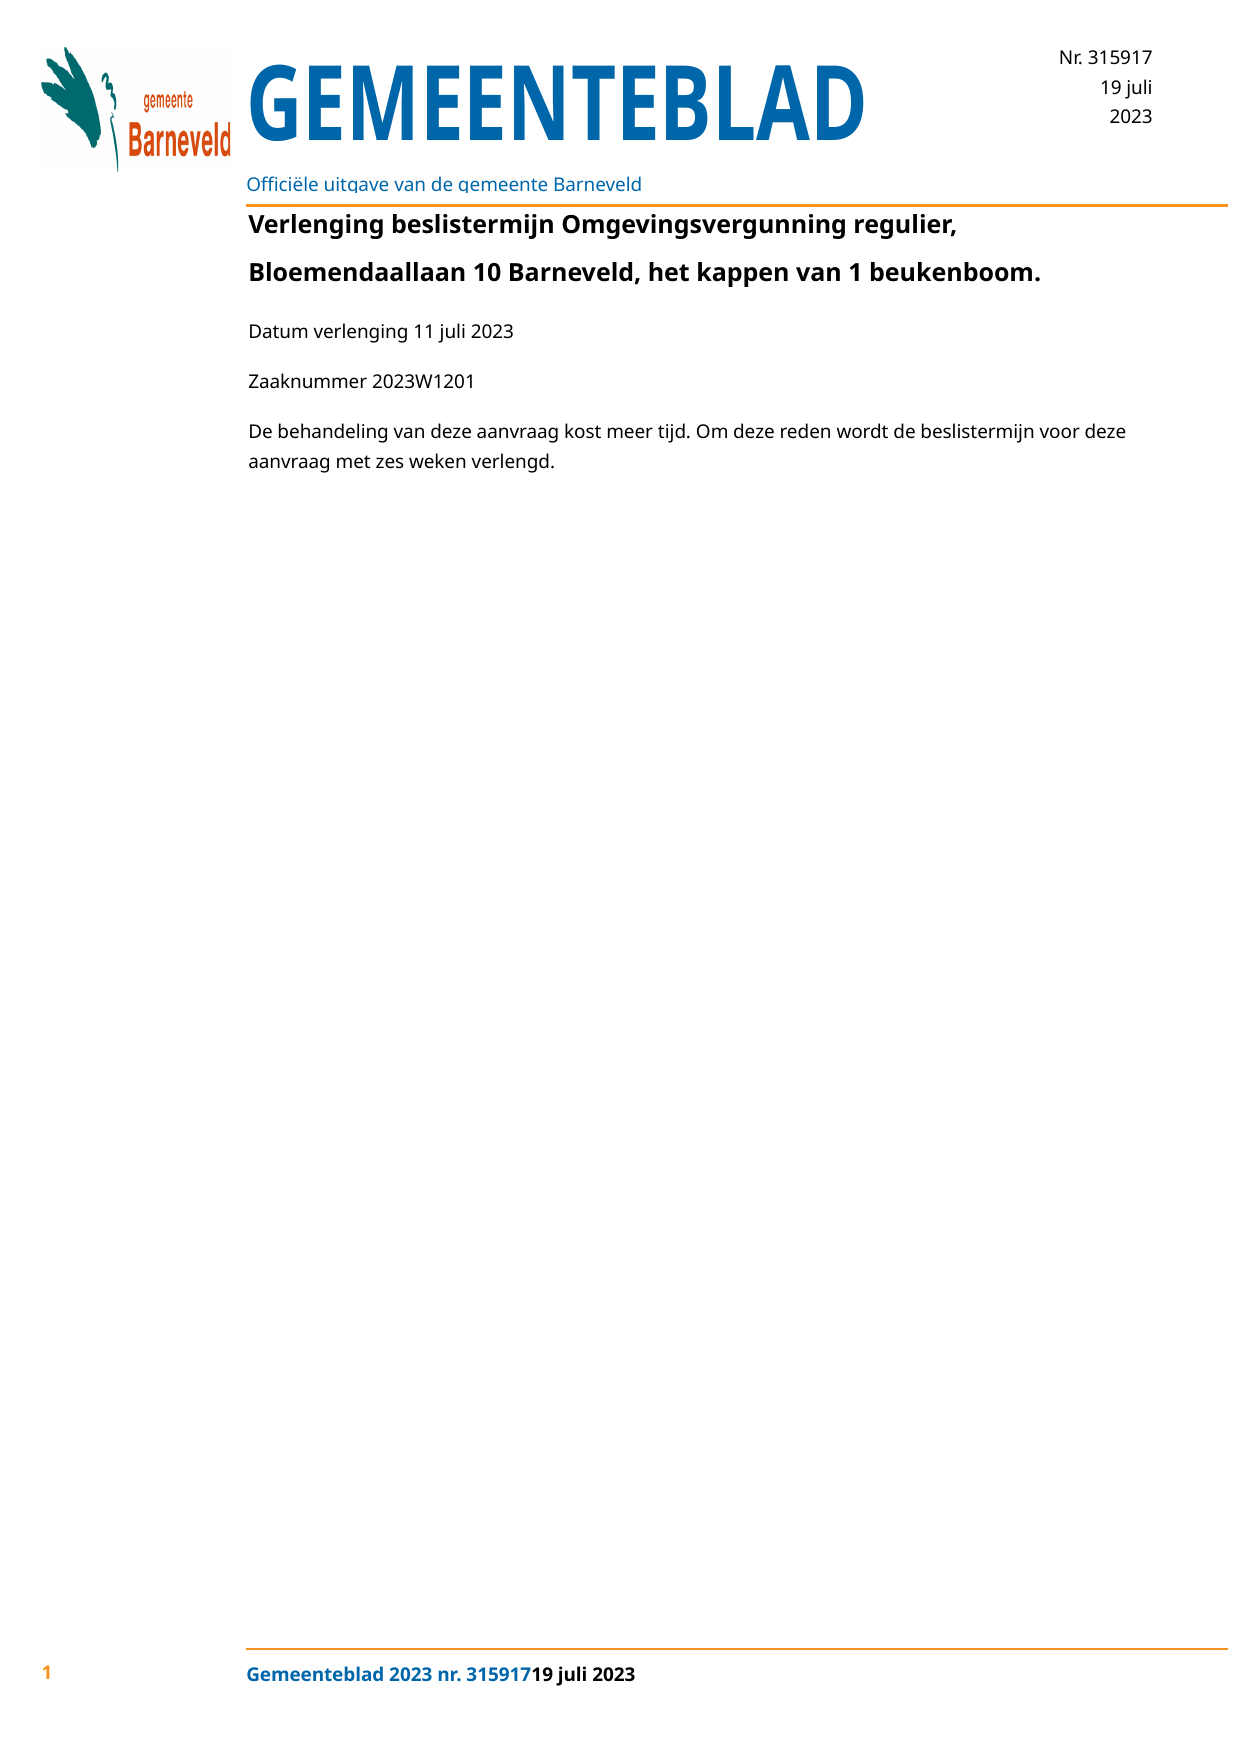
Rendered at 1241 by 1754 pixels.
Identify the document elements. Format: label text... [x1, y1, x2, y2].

text De behandeling van deze aanvraag kost meer tijd. Om deze reden wordt de beslistermijn voor deze aanvraag met zes weken verlengd. [248, 419, 1152, 474]
text Zaaknummer 2023W1201 [248, 368, 1152, 394]
text Verlenging beslistermijn Omgevingsvergunning regulier, Bloemendaallaan 10 Barneveld, het kappen van 1 beukenboom. [248, 207, 1152, 288]
picture [41, 47, 231, 172]
text Datum verlenging 11 juli 2023 [248, 318, 1152, 344]
